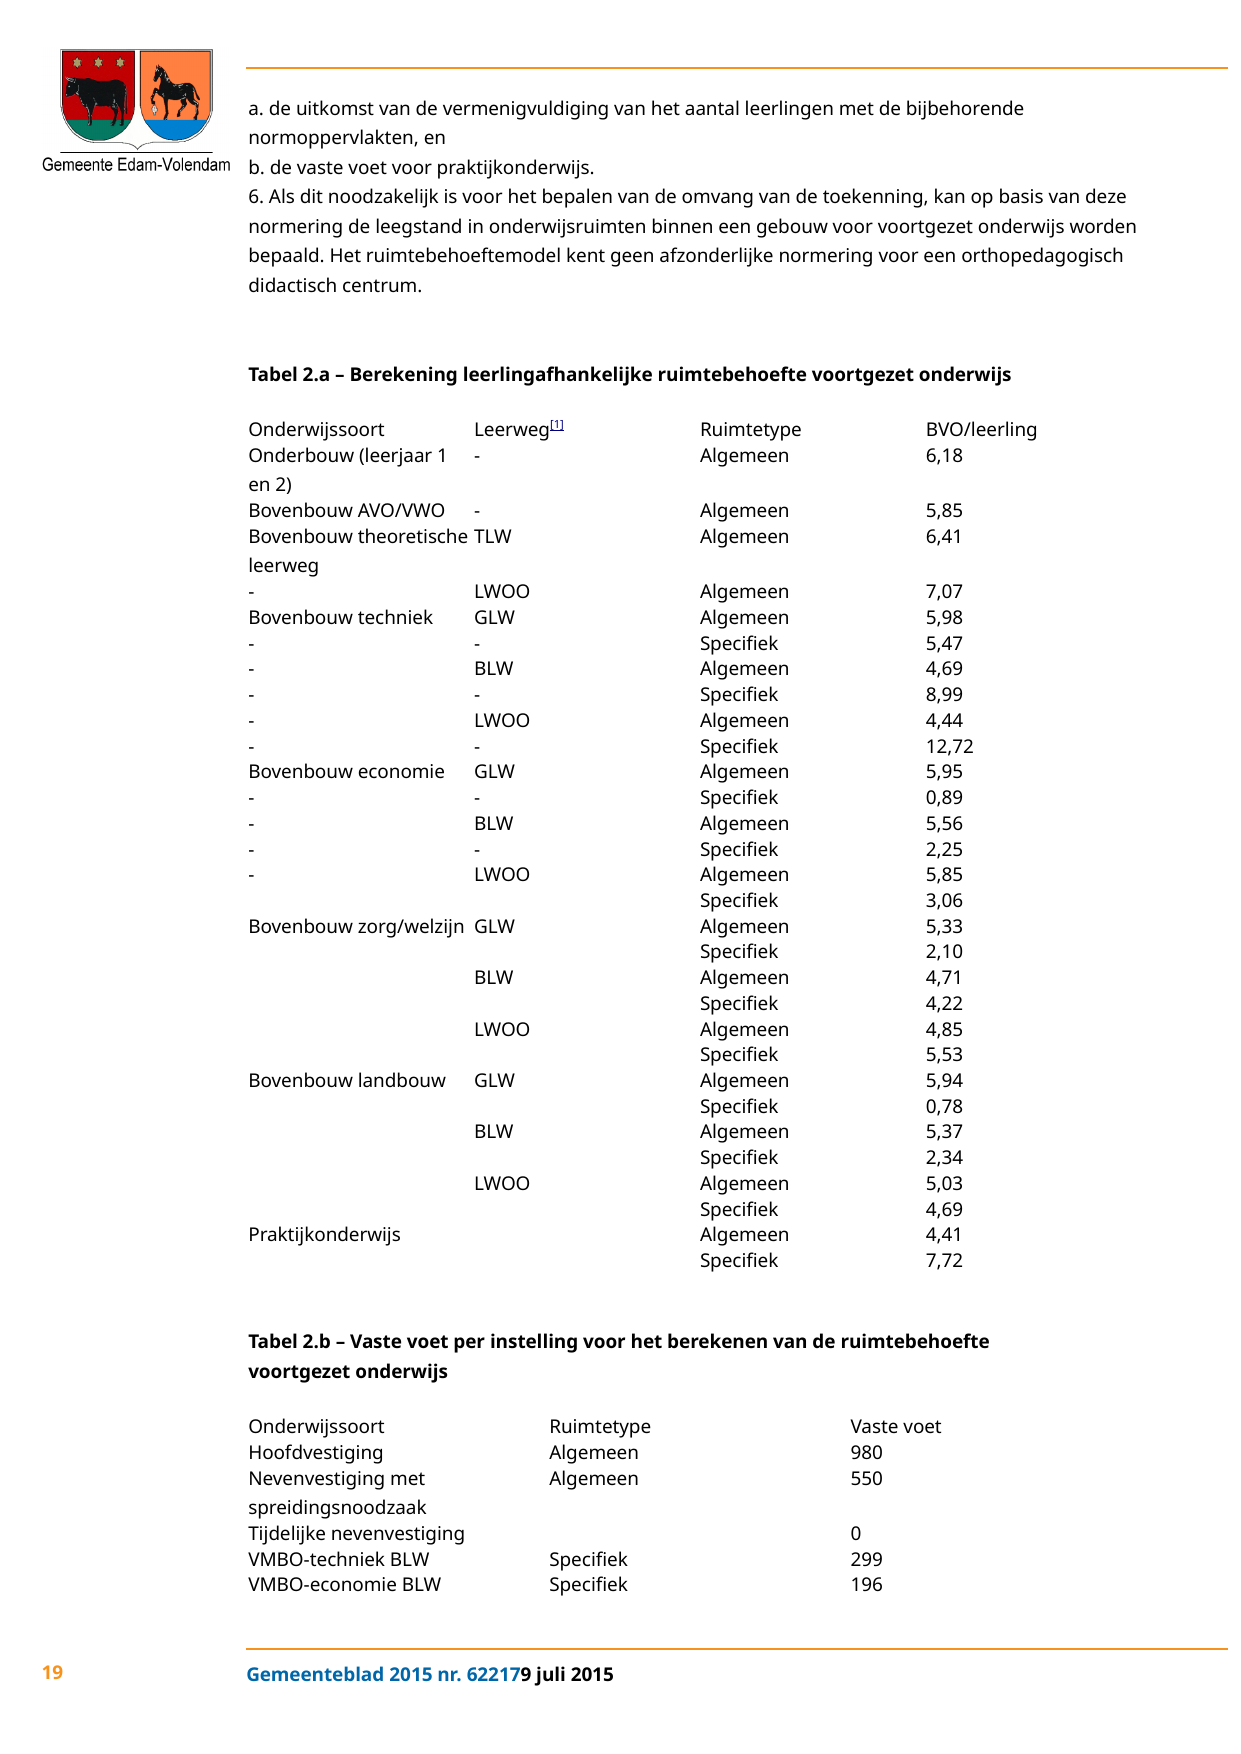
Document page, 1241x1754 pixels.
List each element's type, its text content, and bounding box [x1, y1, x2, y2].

table_cell Algemeen [700, 1119, 926, 1144]
table_cell 0,78 [926, 1093, 1152, 1119]
table_cell Specifiek [700, 1196, 926, 1222]
table_cell - [248, 836, 474, 861]
table_cell - [248, 861, 474, 887]
table_header Onderwijssoort [248, 1413, 549, 1439]
table_cell Tijdelijke nevenvestiging [248, 1520, 549, 1546]
table_cell Algemeen [700, 1170, 926, 1196]
table_cell Algemeen [700, 442, 926, 497]
table_cell 8,99 [926, 681, 1152, 707]
table_cell [474, 1145, 700, 1170]
table_cell LWOO [474, 579, 700, 604]
table_cell 4,71 [926, 964, 1152, 990]
table_cell 0,89 [926, 784, 1152, 810]
table_cell 5,56 [926, 810, 1152, 836]
table_header BVO/leerling [926, 416, 1152, 442]
table_cell Onderbouw (leerjaar 1 en 2) [248, 442, 474, 497]
table_cell 3,06 [926, 887, 1152, 913]
table_cell Algemeen [700, 759, 926, 784]
table_cell Specifiek [700, 990, 926, 1016]
table_cell - [474, 630, 700, 656]
table_header Vaste voet [850, 1413, 1152, 1439]
table_cell 980 [850, 1439, 1152, 1465]
table_cell Algemeen [700, 1016, 926, 1042]
table_cell [248, 1145, 474, 1170]
table_header Leerweg[1] [474, 416, 700, 442]
table_cell BLW [474, 810, 700, 836]
table_cell Bovenbouw landbouw [248, 1067, 474, 1093]
table_header Ruimtetype [700, 416, 926, 442]
table_cell Specifiek [700, 1248, 926, 1273]
table_cell Specifiek [700, 836, 926, 861]
text Tabel 2.b – Vaste voet per instelling voor het berekenen van de ruimtebehoefte [248, 1328, 1152, 1354]
table_cell - [474, 733, 700, 758]
table_cell Algemeen [700, 913, 926, 939]
table_cell LWOO [474, 1016, 700, 1042]
table_cell - [474, 442, 700, 497]
table_cell LWOO [474, 707, 700, 733]
table_cell 7,07 [926, 579, 1152, 604]
text voortgezet onderwijs [248, 1358, 1152, 1384]
table_cell Bovenbouw theoretische leerweg [248, 523, 474, 578]
table_cell [248, 964, 474, 990]
table_cell [474, 1196, 700, 1222]
table_cell Bovenbouw techniek [248, 604, 474, 630]
table_cell 5,47 [926, 630, 1152, 656]
table_cell Algemeen [549, 1465, 850, 1520]
table_cell - [248, 707, 474, 733]
table_cell Specifiek [700, 784, 926, 810]
table_cell GLW [474, 913, 700, 939]
table_cell [248, 887, 474, 913]
table_cell 2,10 [926, 939, 1152, 964]
table_cell 4,69 [926, 656, 1152, 681]
table_cell 6,18 [926, 442, 1152, 497]
table_cell Algemeen [700, 1222, 926, 1247]
table_cell Praktijkonderwijs [248, 1222, 474, 1247]
table_cell 4,85 [926, 1016, 1152, 1042]
table_cell [248, 1042, 474, 1067]
table_cell 5,53 [926, 1042, 1152, 1067]
table_cell Specifiek [700, 1145, 926, 1170]
table_cell Specifiek [700, 733, 926, 758]
table_cell - [248, 681, 474, 707]
table_cell - [474, 498, 700, 523]
table_cell GLW [474, 604, 700, 630]
table_cell Specifiek [700, 630, 926, 656]
picture [41, 47, 231, 172]
table_cell [248, 1248, 474, 1273]
table_cell 5,94 [926, 1067, 1152, 1093]
table_cell 2,25 [926, 836, 1152, 861]
table_header Ruimtetype [549, 1413, 850, 1439]
table_cell [248, 1170, 474, 1196]
table_cell [474, 1222, 700, 1247]
table_cell 299 [850, 1546, 1152, 1572]
table_cell 5,03 [926, 1170, 1152, 1196]
table_cell - [248, 656, 474, 681]
table_cell Specifiek [700, 1093, 926, 1119]
table_cell 196 [850, 1572, 1152, 1597]
table_cell VMBO-techniek BLW [248, 1546, 549, 1572]
table_cell Specifiek [700, 887, 926, 913]
table_cell 4,41 [926, 1222, 1152, 1247]
table_cell [549, 1520, 850, 1546]
table_cell BLW [474, 964, 700, 990]
table_cell 5,85 [926, 498, 1152, 523]
table_cell Algemeen [549, 1439, 850, 1465]
table_cell Algemeen [700, 1067, 926, 1093]
table_cell 5,37 [926, 1119, 1152, 1144]
table_cell [474, 1042, 700, 1067]
table_cell Specifiek [549, 1572, 850, 1597]
table_cell - [248, 784, 474, 810]
table_cell GLW [474, 1067, 700, 1093]
table_cell 6,41 [926, 523, 1152, 578]
table_cell GLW [474, 759, 700, 784]
table_cell Hoofdvestiging [248, 1439, 549, 1465]
table_cell Algemeen [700, 498, 926, 523]
table_cell 5,33 [926, 913, 1152, 939]
text a. de uitkomst van de vermenigvuldiging van het aantal leerlingen met de bijbehorende normoppervlakten, en [248, 95, 1152, 150]
table_cell VMBO-economie BLW [248, 1572, 549, 1597]
table_cell Algemeen [700, 523, 926, 578]
table_cell Nevenvestiging met spreidingsnoodzaak [248, 1465, 549, 1520]
table_cell 12,72 [926, 733, 1152, 758]
table_cell Specifiek [549, 1546, 850, 1572]
table_cell Algemeen [700, 861, 926, 887]
table_cell BLW [474, 1119, 700, 1144]
text b. de vaste voet voor praktijkonderwijs. [248, 154, 1152, 180]
table_cell 0 [850, 1520, 1152, 1546]
table_cell - [248, 733, 474, 758]
table_cell [248, 1196, 474, 1222]
table_cell Bovenbouw AVO/VWO [248, 498, 474, 523]
table_cell [474, 887, 700, 913]
table_cell [474, 990, 700, 1016]
table_cell [248, 1016, 474, 1042]
table_cell [248, 1119, 474, 1144]
table_cell TLW [474, 523, 700, 578]
table_cell [248, 939, 474, 964]
table_cell 2,34 [926, 1145, 1152, 1170]
table_cell BLW [474, 656, 700, 681]
table_cell Algemeen [700, 707, 926, 733]
table_cell Algemeen [700, 604, 926, 630]
table_cell Algemeen [700, 579, 926, 604]
table_cell - [248, 810, 474, 836]
table_cell LWOO [474, 861, 700, 887]
table_cell [248, 1093, 474, 1119]
table_cell Algemeen [700, 656, 926, 681]
table_cell Specifiek [700, 1042, 926, 1067]
table_cell Bovenbouw zorg/welzijn [248, 913, 474, 939]
table_cell [474, 1093, 700, 1119]
table_cell 4,44 [926, 707, 1152, 733]
table_cell - [474, 784, 700, 810]
table_cell 5,85 [926, 861, 1152, 887]
table_cell - [248, 579, 474, 604]
table_cell [474, 1248, 700, 1273]
table_cell Bovenbouw economie [248, 759, 474, 784]
table_cell 4,22 [926, 990, 1152, 1016]
table_cell Algemeen [700, 810, 926, 836]
text Tabel 2.a – Berekening leerlingafhankelijke ruimtebehoefte voortgezet onderwijs [248, 361, 1152, 387]
table_cell 5,98 [926, 604, 1152, 630]
table_cell [248, 990, 474, 1016]
table_cell [474, 939, 700, 964]
table_cell - [474, 836, 700, 861]
table_cell Specifiek [700, 939, 926, 964]
table_cell Specifiek [700, 681, 926, 707]
table_header Onderwijssoort [248, 416, 474, 442]
table_cell - [474, 681, 700, 707]
table_cell LWOO [474, 1170, 700, 1196]
table_cell - [248, 630, 474, 656]
table_cell Algemeen [700, 964, 926, 990]
table_cell 550 [850, 1465, 1152, 1520]
table_cell 5,95 [926, 759, 1152, 784]
table_cell 4,69 [926, 1196, 1152, 1222]
text 6. Als dit noodzakelijk is voor het bepalen van de omvang van de toekenning, kan op basis van deze normering de leegstand in onderwijsruimten binnen een gebouw voor voortgezet onderwijs worden bepaald. Het ruimtebehoeftemodel kent geen afzonderlijke normering voor een orthopedagogisch didactisch centrum. [248, 183, 1152, 298]
table_cell 7,72 [926, 1248, 1152, 1273]
